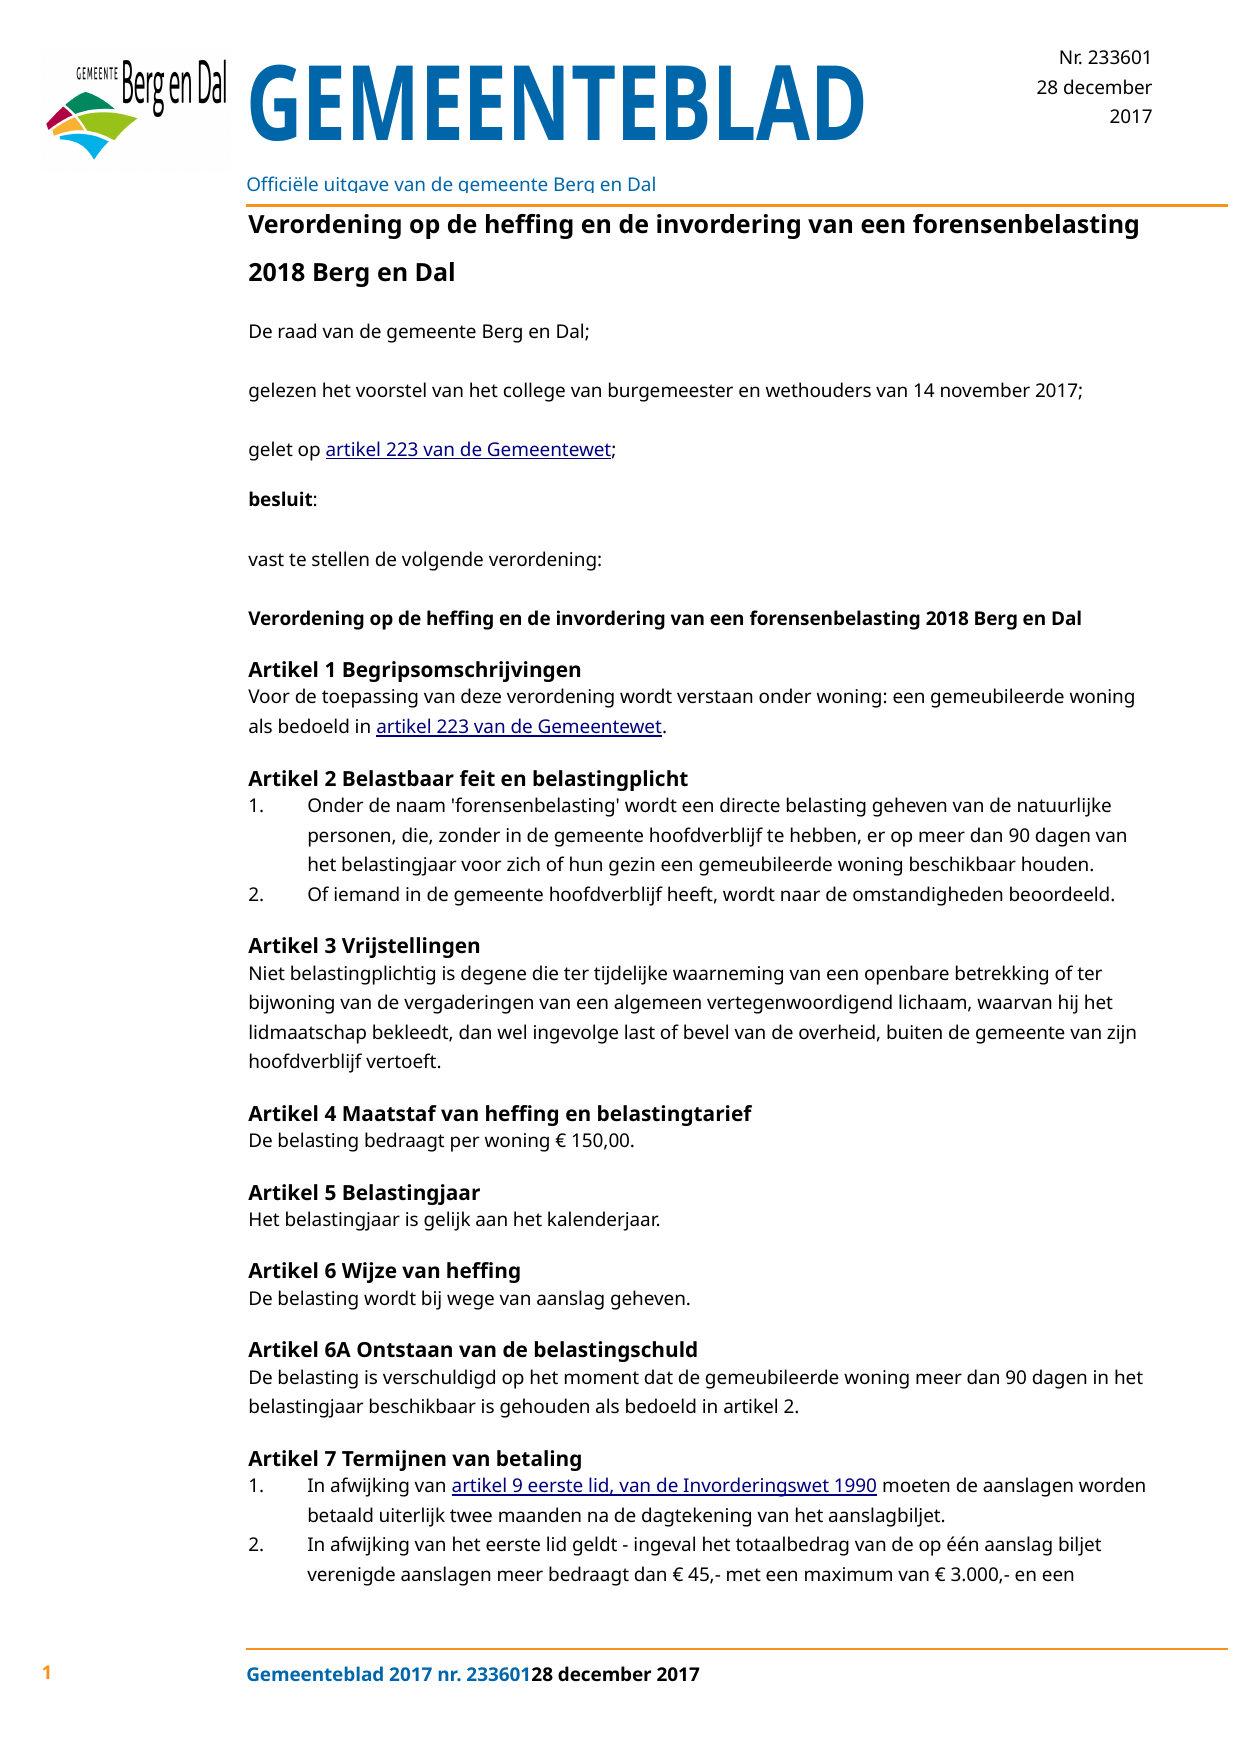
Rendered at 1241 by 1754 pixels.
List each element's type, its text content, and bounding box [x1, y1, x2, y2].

text vast te stellen de volgende verordening: [248, 546, 1152, 571]
text Artikel 3 Vrijstellingen [248, 931, 1152, 960]
text De belasting bedraagt per woning € 150,00. [248, 1127, 1152, 1153]
text Voor de toepassing van deze verordening wordt verstaan onder woning: een gemeubileerde woning als bedoeld in artikel 223 van de Gemeentewet. [248, 684, 1152, 739]
text Niet belastingplichtig is degene die ter tijdelijke waarneming van een openbare betrekking of ter bijwoning van de vergaderingen van een algemeen vertegenwoordigend lichaam, waarvan hij het lidmaatschap bekleedt, dan wel ingevolge last of bevel van de overheid, buiten de gemeente van zijn hoofdverblijf vertoeft. [248, 960, 1152, 1074]
text besluit: [248, 487, 1152, 512]
text gelet op artikel 223 van de Gemeentewet; [248, 436, 1152, 462]
text gelezen het voorstel van het college van burgemeester en wethouders van 14 november 2017; [248, 377, 1152, 403]
text Artikel 4 Maatstaf van heffing en belastingtarief [248, 1099, 1152, 1127]
picture [41, 47, 231, 172]
text Artikel 2 Belastbaar feit en belastingplicht [248, 764, 1152, 792]
text De belasting is verschuldigd op het moment dat de gemeubileerde woning meer dan 90 dagen in het belastingjaar beschikbaar is gehouden als bedoeld in artikel 2. [248, 1364, 1152, 1419]
text De belasting wordt bij wege van aanslag geheven. [248, 1285, 1152, 1311]
text Verordening op de heffing en de invordering van een forensenbelasting 2018 Berg en Dal [248, 207, 1152, 288]
text Het belastingjaar is gelijk aan het kalenderjaar. [248, 1206, 1152, 1232]
text Artikel 1 Begripsomschrijvingen [248, 655, 1152, 684]
list In afwijking van het eerste lid geldt - ingeval het totaalbedrag van de op één aanslag biljet verenigde aanslagen meer bedraagt dan € 45,- met een maximum van € 3.000,- en een [248, 1532, 1152, 1587]
text Verordening op de heffing en de invordering van een forensenbelasting 2018 Berg en Dal [248, 605, 1152, 631]
text Artikel 6 Wijze van heffing [248, 1257, 1152, 1285]
text De raad van de gemeente Berg en Dal; [248, 318, 1152, 344]
list Of iemand in de gemeente hoofdverblijf heeft, wordt naar de omstandigheden beoordeeld. [248, 881, 1152, 907]
list Onder de naam 'forensenbelasting' wordt een directe belasting geheven van de natuurlijke personen, die, zonder in de gemeente hoofdverblijf te hebben, er op meer dan 90 dagen van het belastingjaar voor zich of hun gezin een gemeubileerde woning beschikbaar houden. [248, 792, 1152, 877]
text Artikel 6A Ontstaan van de belastingschuld [248, 1336, 1152, 1364]
list In afwijking van artikel 9 eerste lid, van de Invorderingswet 1990 moeten de aanslagen worden betaald uiterlijk twee maanden na de dagtekening van het aanslagbiljet. [248, 1472, 1152, 1528]
text Artikel 5 Belastingjaar [248, 1178, 1152, 1206]
text Artikel 7 Termijnen van betaling [248, 1444, 1152, 1472]
